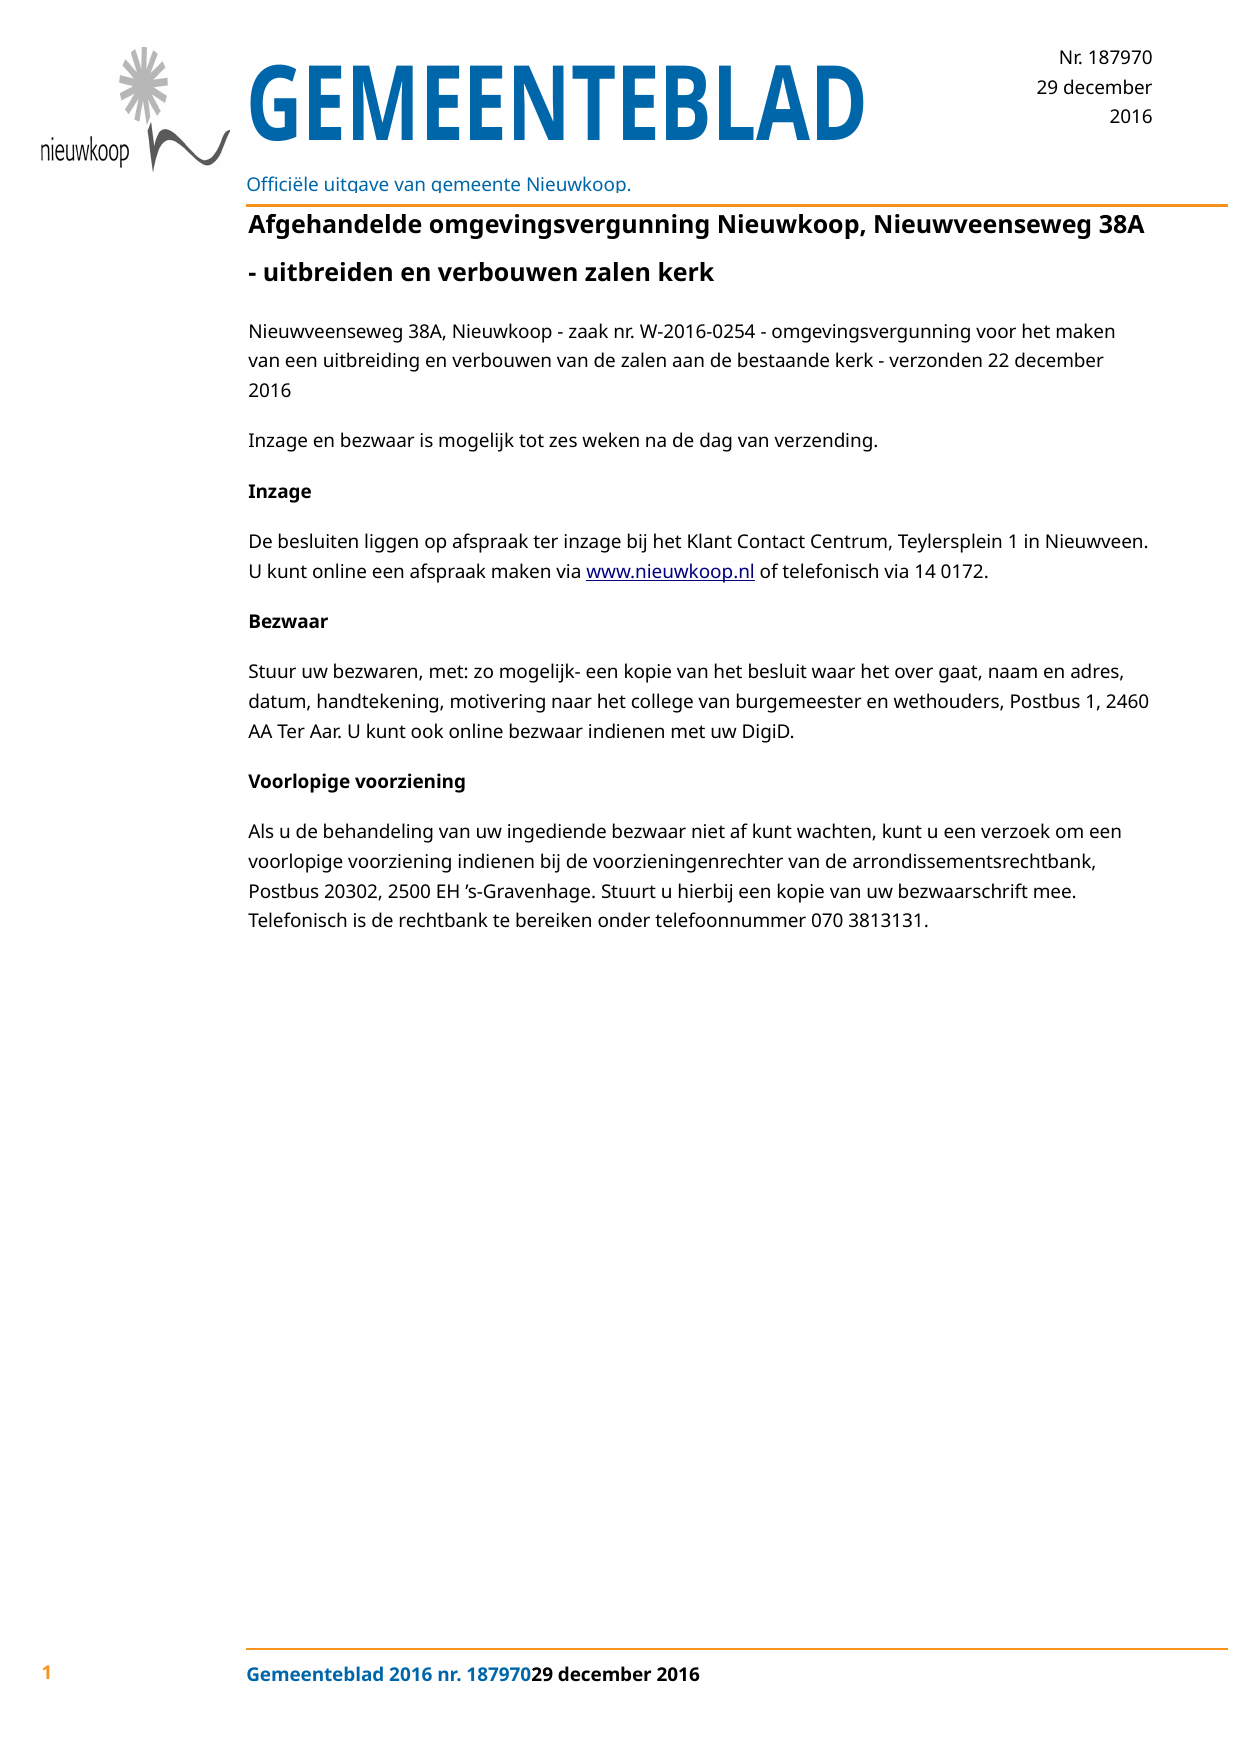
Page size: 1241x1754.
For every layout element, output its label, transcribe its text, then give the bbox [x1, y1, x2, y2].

text Nieuwveenseweg 38A, Nieuwkoop - zaak nr. W-2016-0254 - omgevingsvergunning voor het maken van een uitbreiding en verbouwen van de zalen aan de bestaande kerk - verzonden 22 december 2016 [248, 318, 1152, 403]
text Inzage [248, 478, 1152, 504]
picture [41, 47, 231, 172]
text Als u de behandeling van uw ingediende bezwaar niet af kunt wachten, kunt u een verzoek om een voorlopige voorziening indienen bij de voorzieningenrechter van de arrondissementsrechtbank, Postbus 20302, 2500 EH ’s-Gravenhage. Stuurt u hierbij een kopie van uw bezwaarschrift mee. Telefonisch is de rechtbank te bereiken onder telefoonnummer 070 3813131. [248, 819, 1152, 933]
text Bezwaar [248, 608, 1152, 634]
text Inzage en bezwaar is mogelijk tot zes weken na de dag van verzending. [248, 427, 1152, 453]
text De besluiten liggen op afspraak ter inzage bij het Klant Contact Centrum, Teylersplein 1 in Nieuwveen. U kunt online een afspraak maken via www.nieuwkoop.nl of telefonisch via 14 0172. [248, 528, 1152, 584]
text Voorlopige voorziening [248, 768, 1152, 794]
text Afgehandelde omgevingsvergunning Nieuwkoop, Nieuwveenseweg 38A - uitbreiden en verbouwen zalen kerk [248, 207, 1152, 288]
text Stuur uw bezwaren, met: zo mogelijk- een kopie van het besluit waar het over gaat, naam en adres, datum, handtekening, motivering naar het college van burgemeester en wethouders, Postbus 1, 2460 AA Ter Aar. U kunt ook online bezwaar indienen met uw DigiD. [248, 659, 1152, 744]
